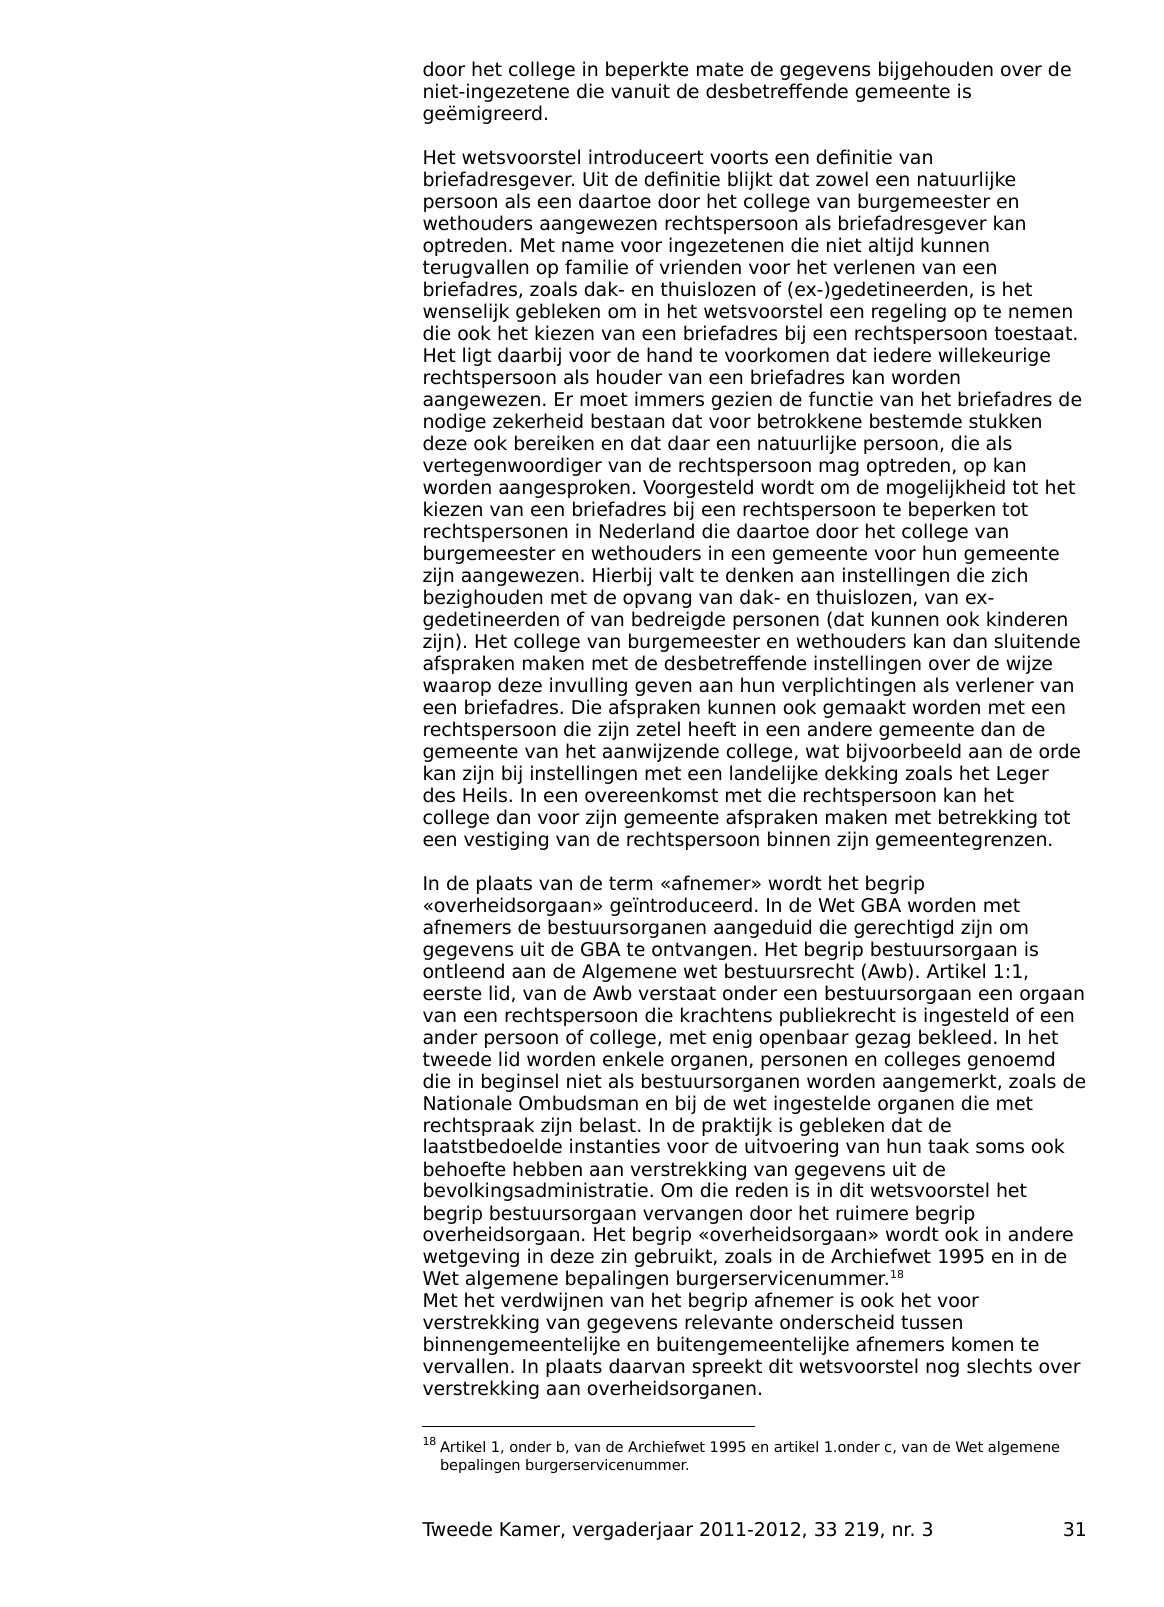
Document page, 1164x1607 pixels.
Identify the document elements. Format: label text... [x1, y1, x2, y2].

text Met het verdwijnen van het begrip afnemer is ook het voor verstrekking van gegevens relevante onderscheid tussen binnengemeentelijke en buitengemeentelijke afnemers komen te vervallen. In plaats daarvan spreekt dit wetsvoorstel nog slechts over verstrekking aan overheidsorganen. [422, 1290, 1087, 1400]
text In de plaats van de term «afnemer» wordt het begrip «overheidsorgaan» geïntroduceerd. In de Wet GBA worden met afnemers de bestuursorganen aangeduid die gerechtigd zijn om gegevens uit de GBA te ontvangen. Het begrip bestuursorgaan is ontleend aan de Algemene wet bestuursrecht (Awb). Artikel 1:1, eerste lid, van de Awb verstaat onder een bestuursorgaan een orgaan van een rechtspersoon die krachtens publiekrecht is ingesteld of een ander persoon of college, met enig openbaar gezag bekleed. In het tweede lid worden enkele organen, personen en colleges genoemd die in beginsel niet als bestuursorganen worden aangemerkt, zoals de Nationale Ombudsman en bij de wet ingestelde organen die met rechtspraak zijn belast. In de praktijk is gebleken dat de laatstbedoelde instanties voor de uitvoering van hun taak soms ook behoefte hebben aan verstrekking van gegevens uit de bevolkingsadministratie. Om die reden is in dit wetsvoorstel het begrip bestuursorgaan vervangen door het ruimere begrip overheidsorgaan. Het begrip «overheidsorgaan» wordt ook in andere wetgeving in deze zin gebruikt, zoals in de Archiefwet 1995 en in de Wet algemene bepalingen burgerservicenummer. [422, 873, 1087, 1290]
text door het college in beperkte mate de gegevens bijgehouden over de niet-ingezetene die vanuit de desbetreffende gemeente is geëmigreerd. [422, 59, 1087, 125]
text Artikel 1, onder b, van de Archiefwet 1995 en artikel 1.onder c, van de Wet algemene bepalingen burgerservicenummer. [422, 1435, 1087, 1474]
text Het wetsvoorstel introduceert voorts een definitie van briefadresgever. Uit de definitie blijkt dat zowel een natuurlijke persoon als een daartoe door het college van burgemeester en wethouders aangewezen rechtspersoon als briefadresgever kan optreden. Met name voor ingezetenen die niet altijd kunnen terugvallen op familie of vrienden voor het verlenen van een briefadres, zoals dak- en thuislozen of (ex-)gedetineerden, is het wenselijk gebleken om in het wetsvoorstel een regeling op te nemen die ook het kiezen van een briefadres bij een rechtspersoon toestaat. Het ligt daarbij voor de hand te voorkomen dat iedere willekeurige rechtspersoon als houder van een briefadres kan worden aangewezen. Er moet immers gezien de functie van het briefadres de nodige zekerheid bestaan dat voor betrokkene bestemde stukken deze ook bereiken en dat daar een natuurlijke persoon, die als vertegenwoordiger van de rechtspersoon mag optreden, op kan worden aangesproken. Voorgesteld wordt om de mogelijkheid tot het kiezen van een briefadres bij een rechtspersoon te beperken tot rechtspersonen in Nederland die daartoe door het college van burgemeester en wethouders in een gemeente voor hun gemeente zijn aangewezen. Hierbij valt te denken aan instellingen die zich bezighouden met de opvang van dak- en thuislozen, van ex-gedetineerden of van bedreigde personen (dat kunnen ook kinderen zijn). Het college van burgemeester en wethouders kan dan sluitende afspraken maken met de desbetreffende instellingen over de wijze waarop deze invulling geven aan hun verplichtingen als verlener van een briefadres. Die afspraken kunnen ook gemaakt worden met een rechtspersoon die zijn zetel heeft in een andere gemeente dan de gemeente van het aanwijzende college, wat bijvoorbeeld aan de orde kan zijn bij instellingen met een landelijke dekking zoals het Leger des Heils. In een overeenkomst met die rechtspersoon kan het college dan voor zijn gemeente afspraken maken met betrekking tot een vestiging van de rechtspersoon binnen zijn gemeentegrenzen. [422, 147, 1087, 851]
